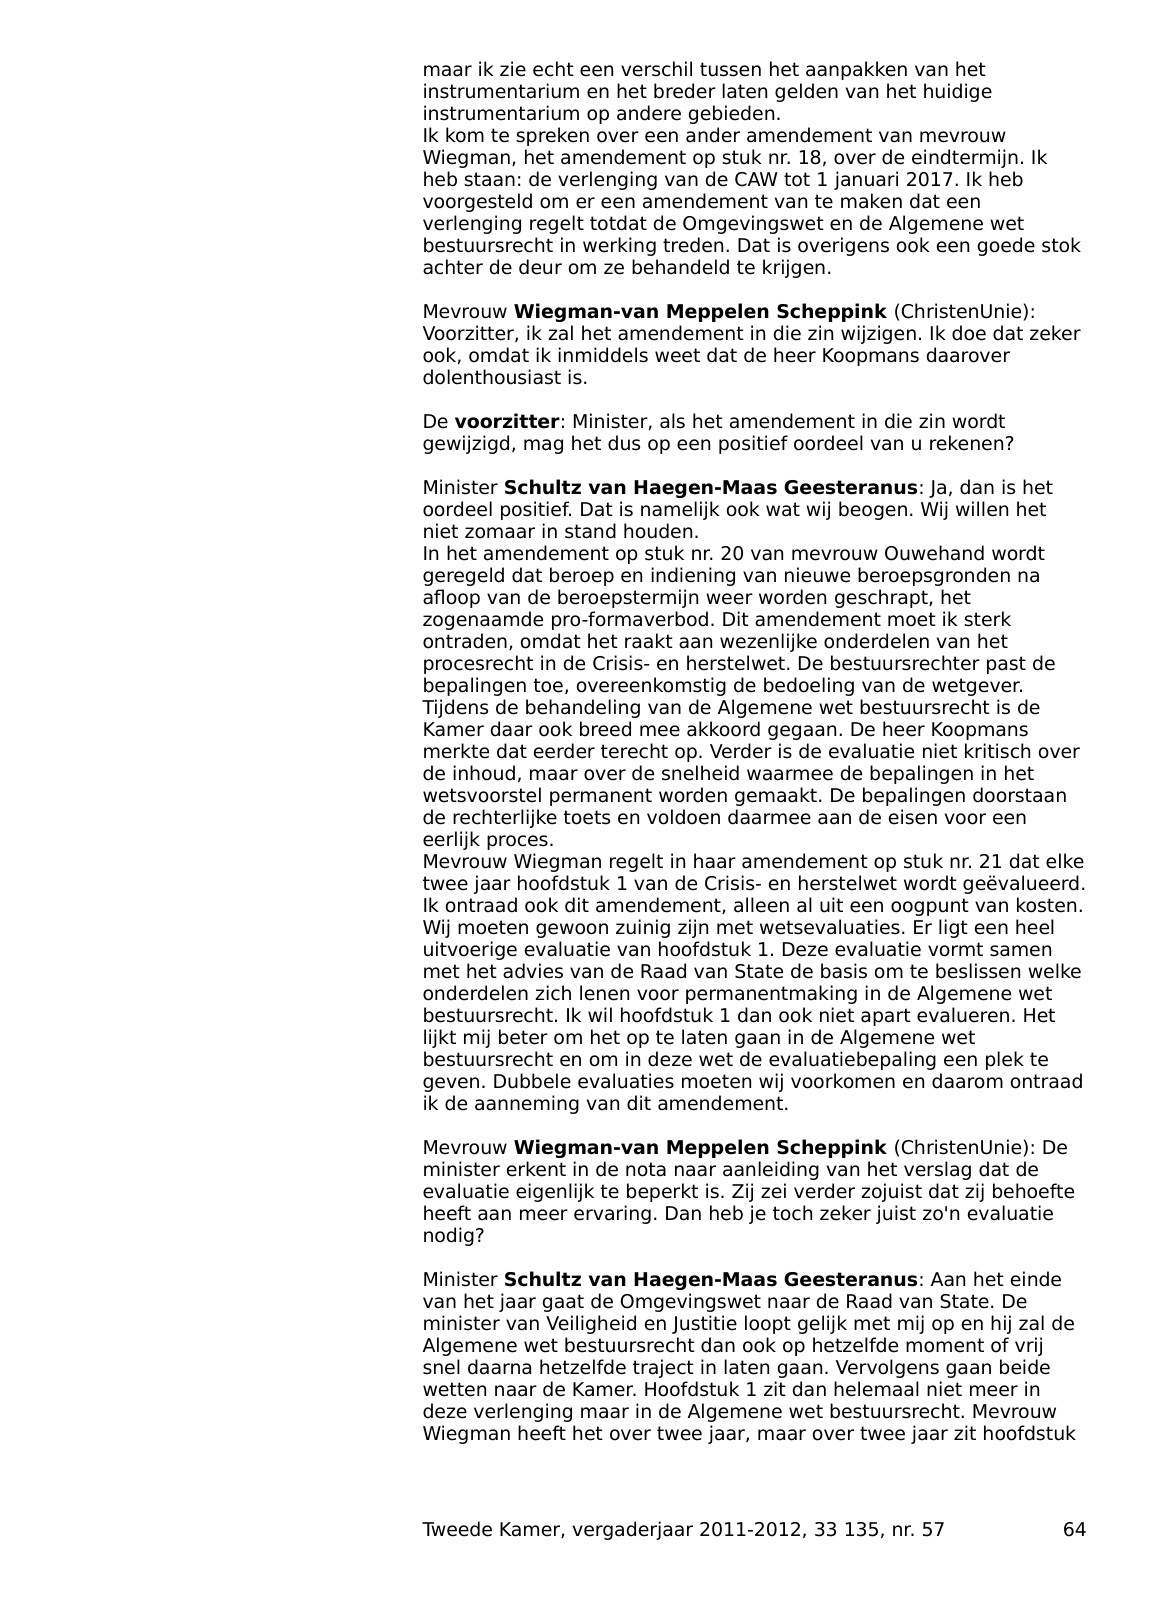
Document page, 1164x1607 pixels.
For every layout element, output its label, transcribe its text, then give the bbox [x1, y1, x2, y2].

text Mevrouw Wiegman-van Meppelen Scheppink (ChristenUnie): Voorzitter, ik zal het amendement in die zin wijzigen. Ik doe dat zeker ook, omdat ik inmiddels weet dat de heer Koopmans daarover dolenthousiast is. [422, 301, 1087, 389]
text Ik kom te spreken over een ander amendement van mevrouw Wiegman, het amendement op stuk nr. 18, over de eindtermijn. Ik heb staan: de verlenging van de CAW tot 1 januari 2017. Ik heb voorgesteld om er een amendement van te maken dat een verlenging regelt totdat de Omgevingswet en de Algemene wet bestuursrecht in werking treden. Dat is overigens ook een goede stok achter de deur om ze behandeld te krijgen. [422, 125, 1087, 279]
text Minister Schultz van Haegen-Maas Geesteranus: Aan het einde van het jaar gaat de Omgevingswet naar de Raad van State. De minister van Veiligheid en Justitie loopt gelijk met mij op en hij zal de Algemene wet bestuursrecht dan ook op hetzelfde moment of vrij snel daarna hetzelfde traject in laten gaan. Vervolgens gaan beide wetten naar de Kamer. Hoofdstuk 1 zit dan helemaal niet meer in deze verlenging maar in de Algemene wet bestuursrecht. Mevrouw Wiegman heeft het over twee jaar, maar over twee jaar zit hoofdstuk [422, 1269, 1087, 1445]
text Mevrouw Wiegman regelt in haar amendement op stuk nr. 21 dat elke twee jaar hoofdstuk 1 van de Crisis- en herstelwet wordt geëvalueerd. Ik ontraad ook dit amendement, alleen al uit een oogpunt van kosten. Wij moeten gewoon zuinig zijn met wetsevaluaties. Er ligt een heel uitvoerige evaluatie van hoofdstuk 1. Deze evaluatie vormt samen met het advies van de Raad van State de basis om te beslissen welke onderdelen zich lenen voor permanentmaking in de Algemene wet bestuursrecht. Ik wil hoofdstuk 1 dan ook niet apart evalueren. Het lijkt mij beter om het op te laten gaan in de Algemene wet bestuursrecht en om in deze wet de evaluatiebepaling een plek te geven. Dubbele evaluaties moeten wij voorkomen en daarom ontraad ik de aanneming van dit amendement. [422, 851, 1087, 1115]
text De voorzitter: Minister, als het amendement in die zin wordt gewijzigd, mag het dus op een positief oordeel van u rekenen? [422, 411, 1087, 455]
text In het amendement op stuk nr. 20 van mevrouw Ouwehand wordt geregeld dat beroep en indiening van nieuwe beroepsgronden na afloop van de beroepstermijn weer worden geschrapt, het zogenaamde pro-formaverbod. Dit amendement moet ik sterk ontraden, omdat het raakt aan wezenlijke onderdelen van het procesrecht in de Crisis- en herstelwet. De bestuursrechter past de bepalingen toe, overeenkomstig de bedoeling van de wetgever. Tijdens de behandeling van de Algemene wet bestuursrecht is de Kamer daar ook breed mee akkoord gegaan. De heer Koopmans merkte dat eerder terecht op. Verder is de evaluatie niet kritisch over de inhoud, maar over de snelheid waarmee de bepalingen in het wetsvoorstel permanent worden gemaakt. De bepalingen doorstaan de rechterlijke toets en voldoen daarmee aan de eisen voor een eerlijk proces. [422, 543, 1087, 851]
text Mevrouw Wiegman-van Meppelen Scheppink (ChristenUnie): De minister erkent in de nota naar aanleiding van het verslag dat de evaluatie eigenlijk te beperkt is. Zij zei verder zojuist dat zij behoefte heeft aan meer ervaring. Dan heb je toch zeker juist zo'n evaluatie nodig? [422, 1137, 1087, 1247]
text maar ik zie echt een verschil tussen het aanpakken van het instrumentarium en het breder laten gelden van het huidige instrumentarium op andere gebieden. [422, 59, 1087, 125]
text Minister Schultz van Haegen-Maas Geesteranus: Ja, dan is het oordeel positief. Dat is namelijk ook wat wij beogen. Wij willen het niet zomaar in stand houden. [422, 477, 1087, 543]
